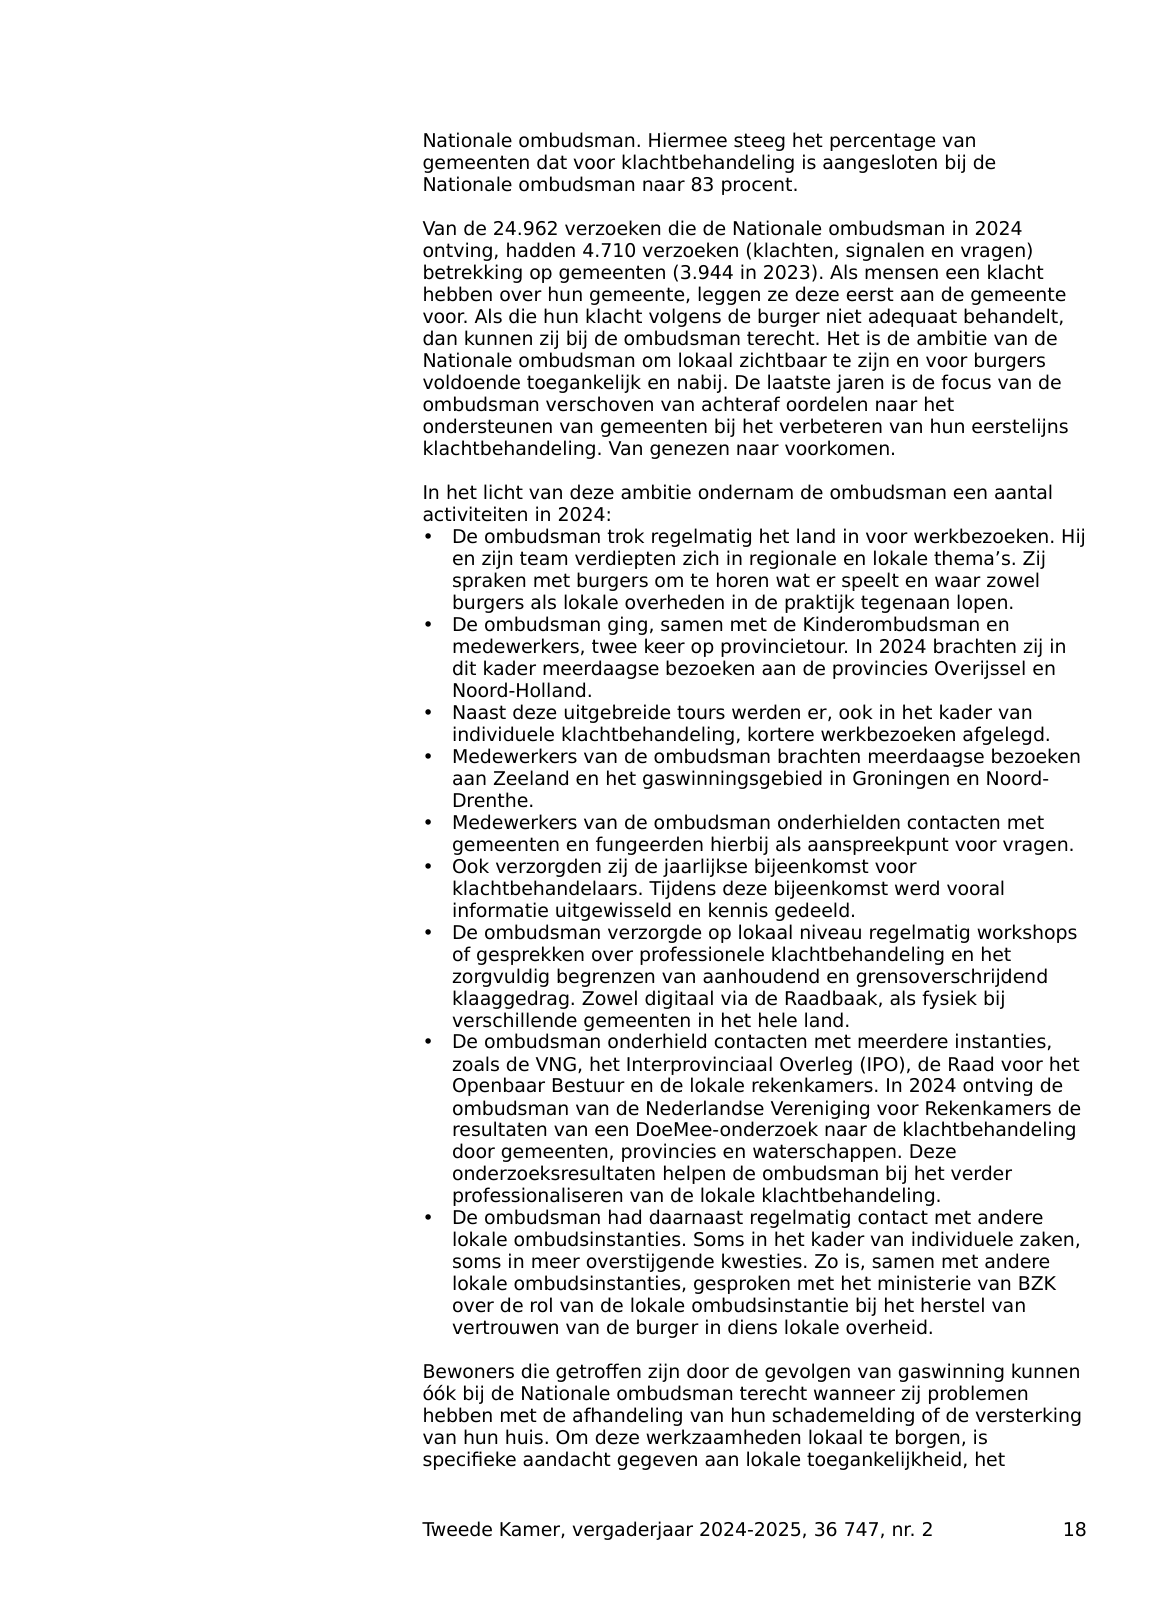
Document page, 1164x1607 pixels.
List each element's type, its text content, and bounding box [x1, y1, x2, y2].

text • De ombudsman ging, samen met de Kinderombudsman en medewerkers, twee keer op provincietour. In 2024 brachten zij in dit kader meerdaagse bezoeken aan de provincies Overijssel en Noord-Holland. [422, 614, 1087, 702]
text • De ombudsman onderhield contacten met meerdere instanties, zoals de VNG, het Interprovinciaal Overleg (IPO), de Raad voor het Openbaar Bestuur en de lokale rekenkamers. In 2024 ontving de ombudsman van de Nederlandse Vereniging voor Rekenkamers de resultaten van een DoeMee-onderzoek naar de klachtbehandeling door gemeenten, provincies en waterschappen. Deze onderzoeksresultaten helpen de ombudsman bij het verder professionaliseren van de lokale klachtbehandeling. [422, 1031, 1087, 1207]
text • Ook verzorgden zij de jaarlijkse bijeenkomst voor klachtbehandelaars. Tijdens deze bijeenkomst werd vooral informatie uitgewisseld en kennis gedeeld. [422, 856, 1087, 922]
text Nationale ombudsman. Hiermee steeg het percentage van gemeenten dat voor klachtbehandeling is aangesloten bij de Nationale ombudsman naar 83 procent. [422, 130, 1087, 196]
text Van de 24.962 verzoeken die de Nationale ombudsman in 2024 ontving, hadden 4.710 verzoeken (klachten, signalen en vragen) betrekking op gemeenten (3.944 in 2023). Als mensen een klacht hebben over hun gemeente, leggen ze deze eerst aan de gemeente voor. Als die hun klacht volgens de burger niet adequaat behandelt, dan kunnen zij bij de ombudsman terecht. Het is de ambitie van de Nationale ombudsman om lokaal zichtbaar te zijn en voor burgers voldoende toegankelijk en nabij. De laatste jaren is de focus van de ombudsman verschoven van achteraf oordelen naar het ondersteunen van gemeenten bij het verbeteren van hun eerstelijns klachtbehandeling. Van genezen naar voorkomen. [422, 218, 1087, 460]
text • Medewerkers van de ombudsman brachten meerdaagse bezoeken aan Zeeland en het gaswinningsgebied in Groningen en Noord-Drenthe. [422, 746, 1087, 812]
text • De ombudsman trok regelmatig het land in voor werkbezoeken. Hij en zijn team verdiepten zich in regionale en lokale thema’s. Zij spraken met burgers om te horen wat er speelt en waar zowel burgers als lokale overheden in de praktijk tegenaan lopen. [422, 526, 1087, 614]
text Bewoners die getroffen zijn door de gevolgen van gaswinning kunnen óók bij de Nationale ombudsman terecht wanneer zij problemen hebben met de afhandeling van hun schademelding of de versterking van hun huis. Om deze werkzaamheden lokaal te borgen, is specifieke aandacht gegeven aan lokale toegankelijkheid, het [422, 1361, 1087, 1471]
text • Naast deze uitgebreide tours werden er, ook in het kader van individuele klachtbehandeling, kortere werkbezoeken afgelegd. [422, 702, 1087, 746]
text • De ombudsman verzorgde op lokaal niveau regelmatig workshops of gesprekken over professionele klachtbehandeling en het zorgvuldig begrenzen van aanhoudend en grensoverschrijdend klaaggedrag. Zowel digitaal via de Raadbaak, als fysiek bij verschillende gemeenten in het hele land. [422, 922, 1087, 1031]
text • De ombudsman had daarnaast regelmatig contact met andere lokale ombudsinstanties. Soms in het kader van individuele zaken, soms in meer overstijgende kwesties. Zo is, samen met andere lokale ombudsinstanties, gesproken met het ministerie van BZK over de rol van de lokale ombudsinstantie bij het herstel van vertrouwen van de burger in diens lokale overheid. [422, 1207, 1087, 1339]
text In het licht van deze ambitie ondernam de ombudsman een aantal activiteiten in 2024: [422, 482, 1087, 526]
text • Medewerkers van de ombudsman onderhielden contacten met gemeenten en fungeerden hierbij als aanspreekpunt voor vragen. [422, 812, 1087, 856]
